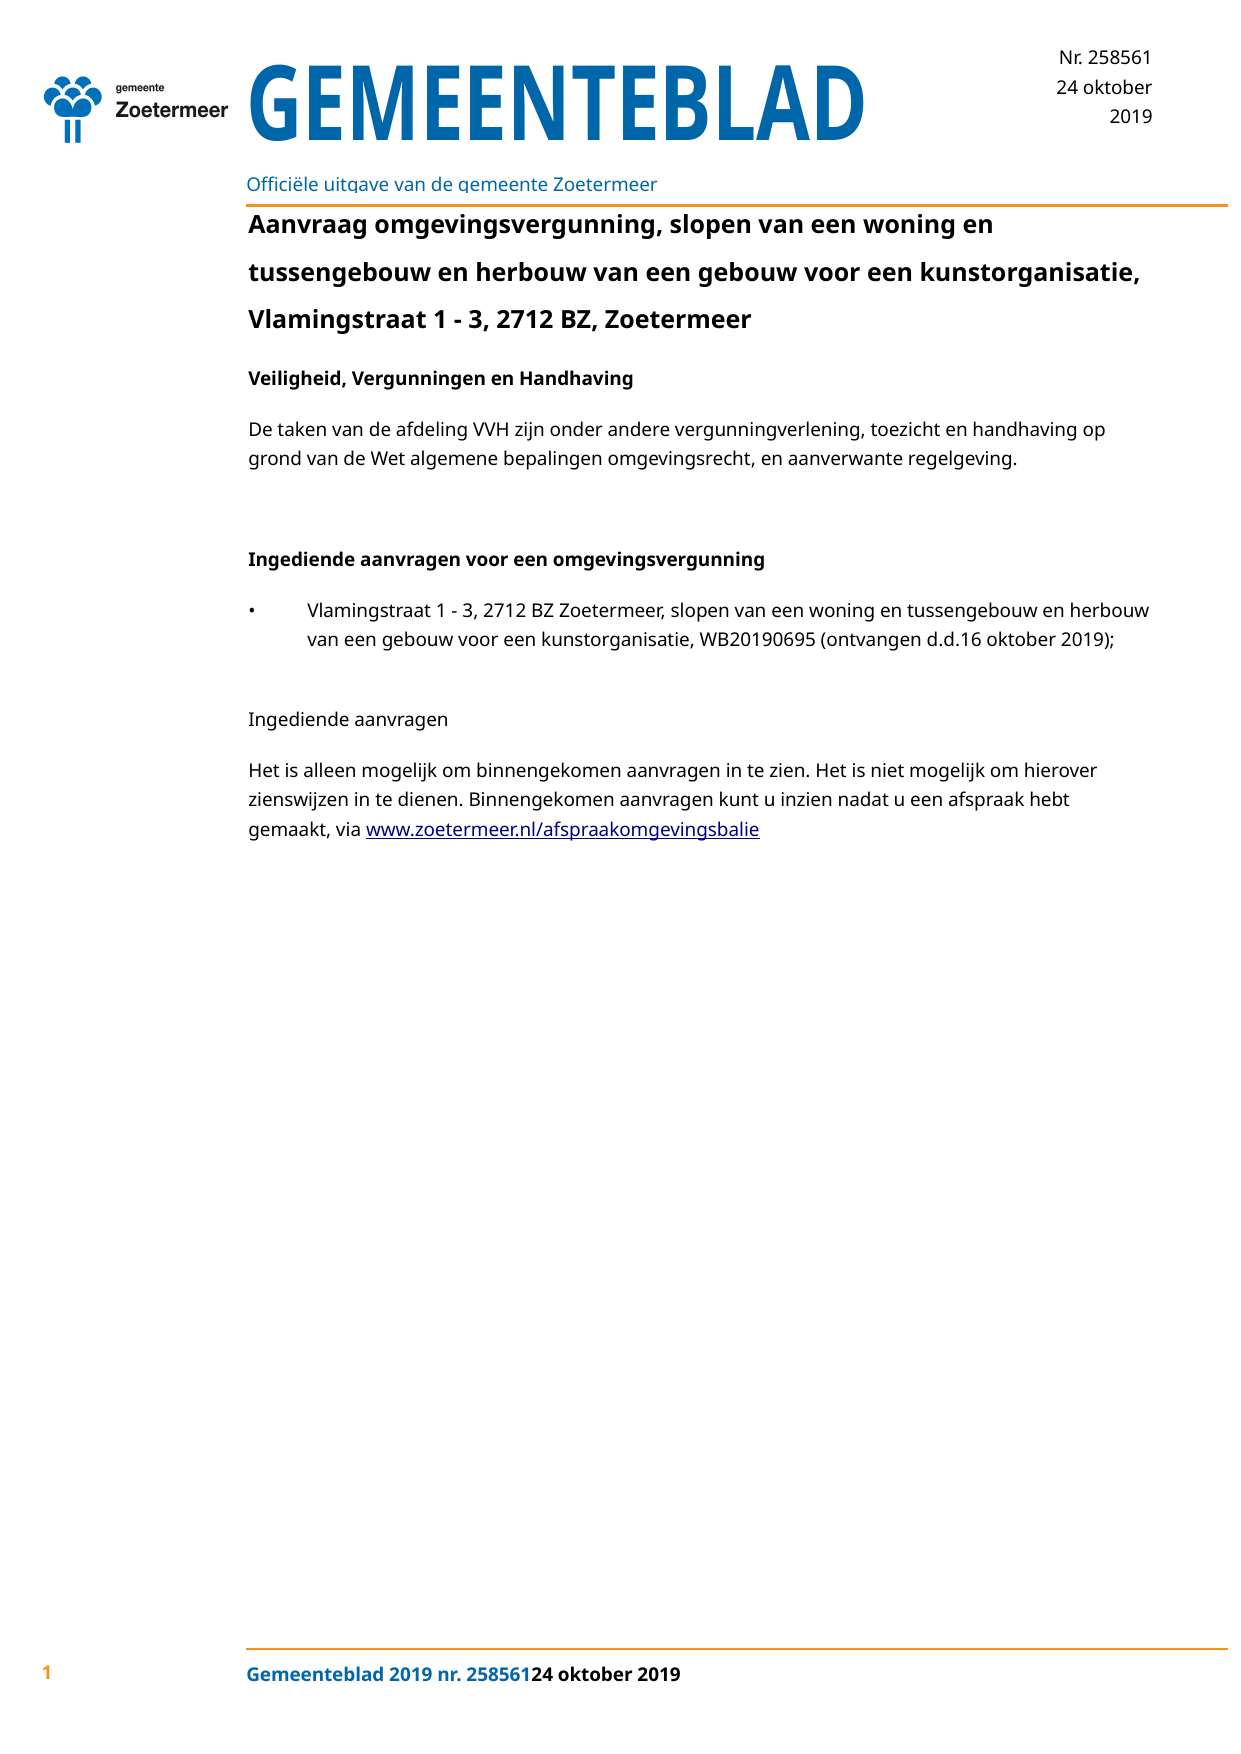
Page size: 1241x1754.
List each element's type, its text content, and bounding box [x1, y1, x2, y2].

text Het is alleen mogelijk om binnengekomen aanvragen in te zien. Het is niet mogelijk om hierover zienswijzen in te dienen. Binnengekomen aanvragen kunt u inzien nadat u een afspraak hebt gemaakt, via www.zoetermeer.nl/afspraakomgevingsbalie [248, 757, 1152, 842]
text De taken van de afdeling VVH zijn onder andere vergunningverlening, toezicht en handhaving op grond van de Wet algemene bepalingen omgevingsrecht, en aanverwante regelgeving. [248, 416, 1152, 471]
text Ingediende aanvragen [248, 706, 1152, 732]
list Vlamingstraat 1 - 3, 2712 BZ Zoetermeer, slopen van een woning en tussengebouw en herbouw van een gebouw voor een kunstorganisatie, WB20190695 (ontvangen d.d.16 oktober 2019); [248, 597, 1152, 652]
picture [41, 47, 231, 172]
text Veiligheid, Vergunningen en Handhaving [248, 366, 1152, 391]
text Aanvraag omgevingsvergunning, slopen van een woning en tussengebouw en herbouw van een gebouw voor een kunstorganisatie, Vlamingstraat 1 - 3, 2712 BZ, Zoetermeer [248, 207, 1152, 336]
text Ingediende aanvragen voor een omgevingsvergunning [248, 546, 1152, 572]
